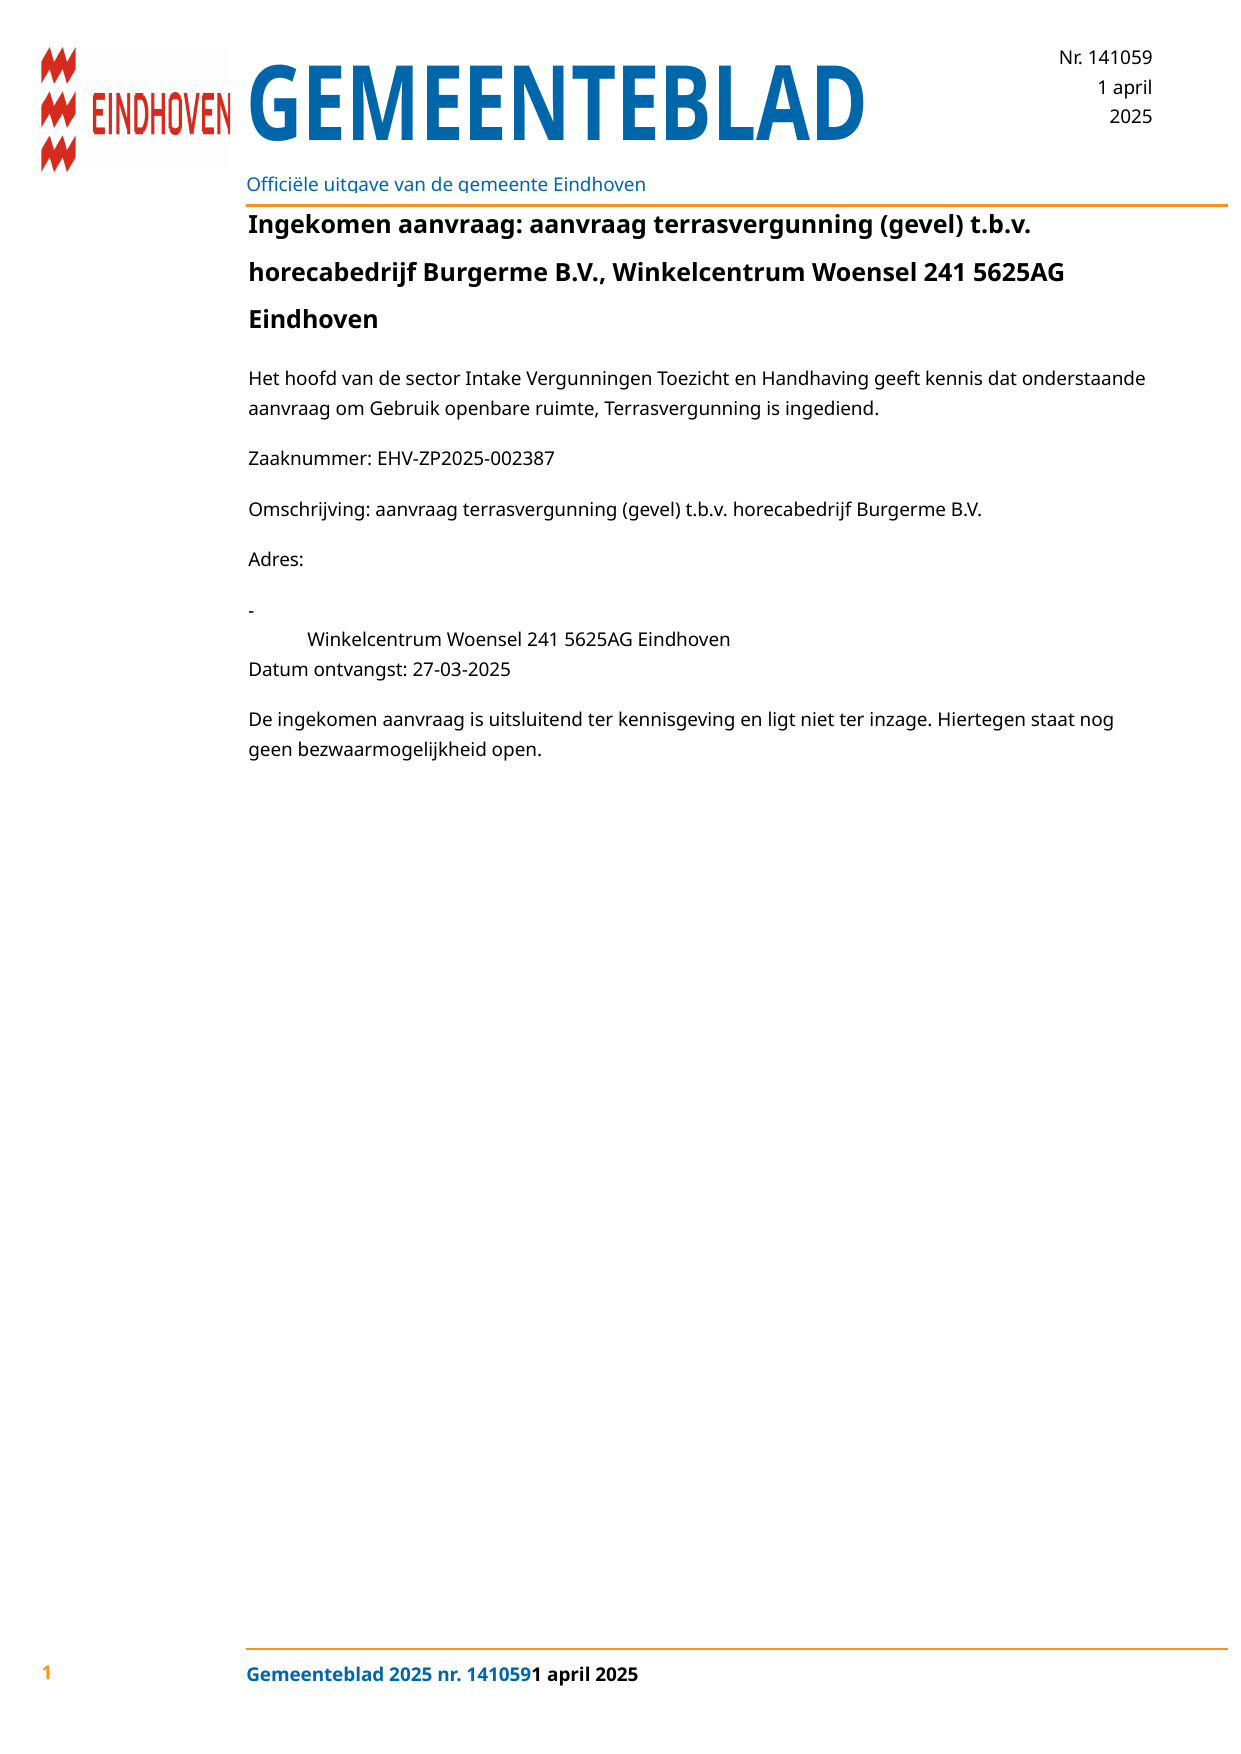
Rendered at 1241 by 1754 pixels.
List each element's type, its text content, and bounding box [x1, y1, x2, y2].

text Omschrijving: aanvraag terrasvergunning (gevel) t.b.v. horecabedrijf Burgerme B.V. [248, 496, 1152, 522]
text De ingekomen aanvraag is uitsluitend ter kennisgeving en ligt niet ter inzage. Hiertegen staat nog geen bezwaarmogelijkheid open. [248, 706, 1152, 762]
text Ingekomen aanvraag: aanvraag terrasvergunning (gevel) t.b.v. horecabedrijf Burgerme B.V., Winkelcentrum Woensel 241 5625AG Eindhoven [248, 207, 1152, 336]
list Winkelcentrum Woensel 241 5625AG Eindhoven [248, 626, 1152, 652]
text Zaaknummer: EHV-ZP2025-002387 [248, 446, 1152, 471]
text Adres: [248, 546, 1152, 572]
picture [41, 47, 231, 172]
text Datum ontvangst: 27-03-2025 [248, 656, 1152, 682]
text Het hoofd van de sector Intake Vergunningen Toezicht en Handhaving geeft kennis dat onderstaande aanvraag om Gebruik openbare ruimte, Terrasvergunning is ingediend. [248, 366, 1152, 421]
